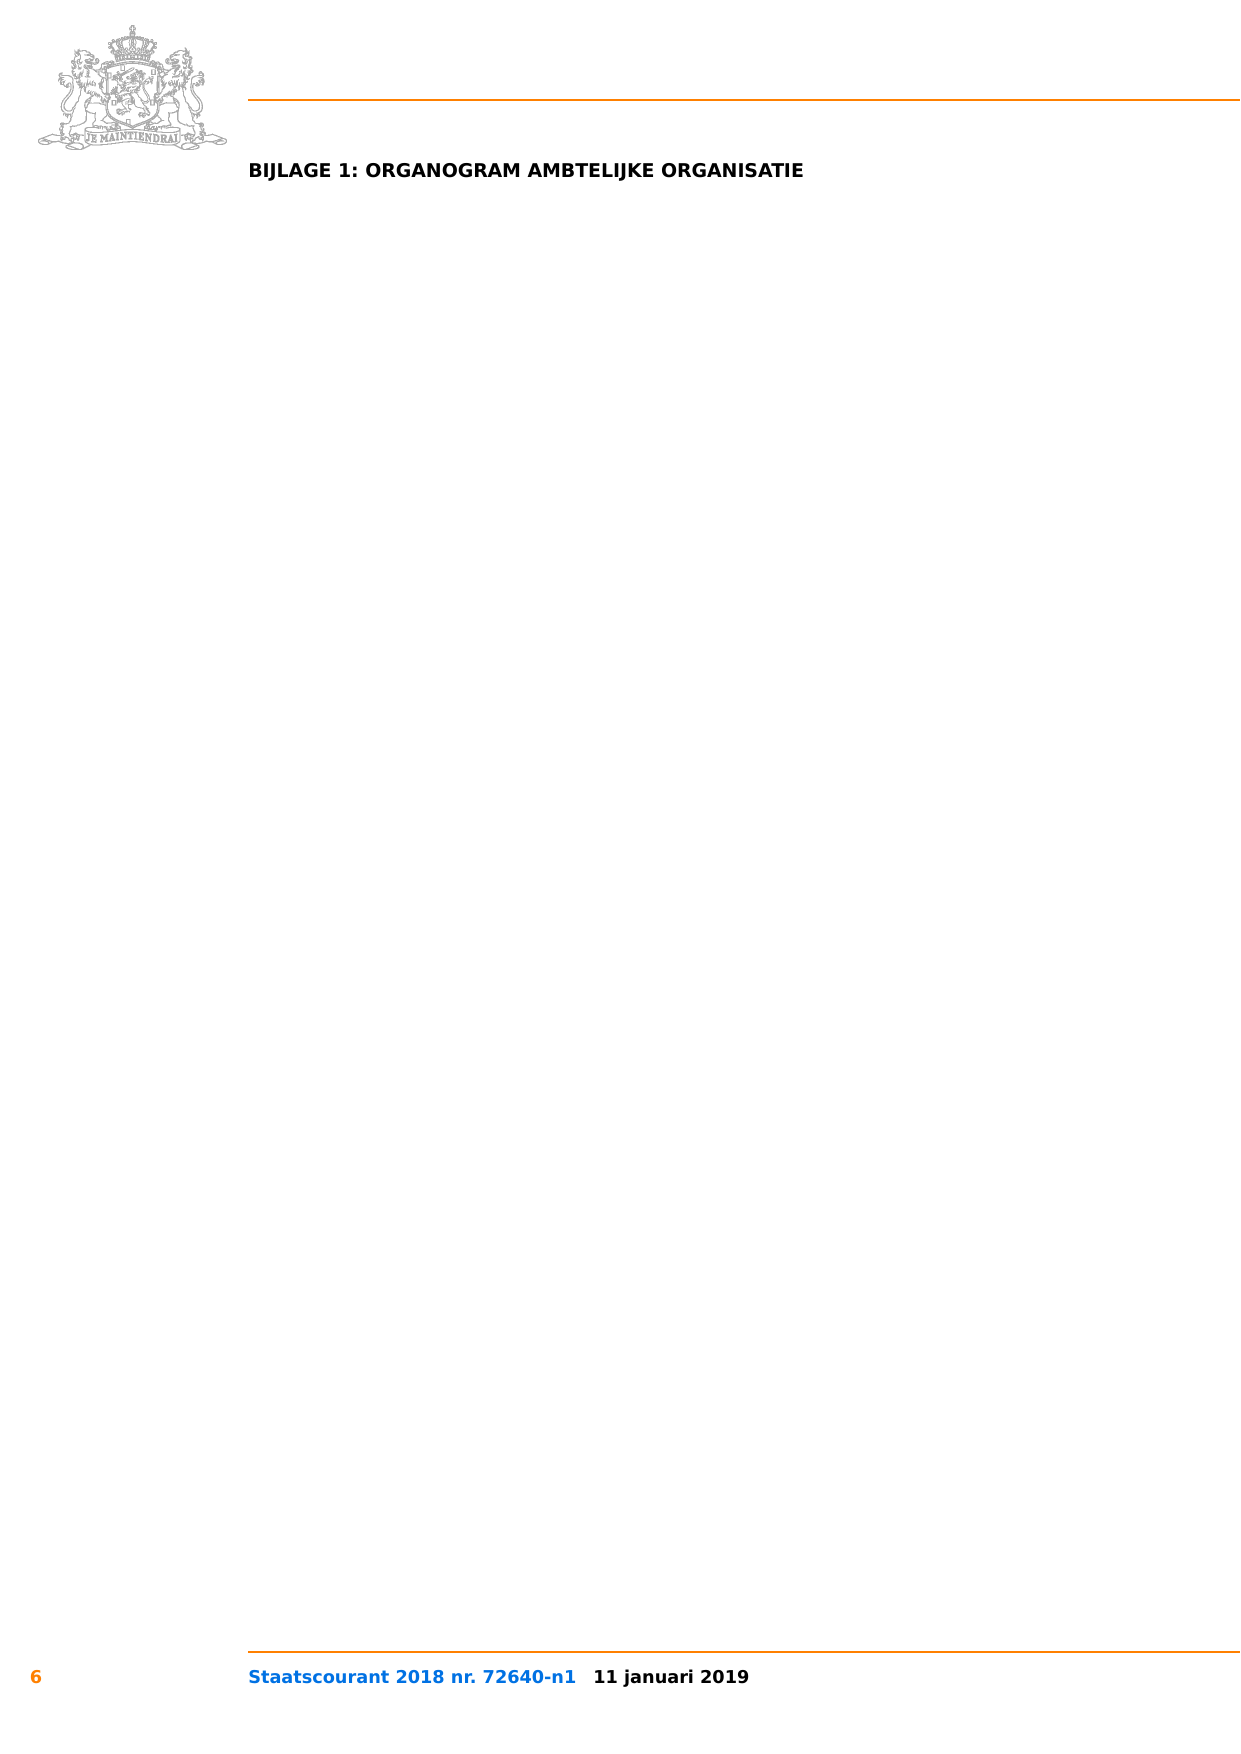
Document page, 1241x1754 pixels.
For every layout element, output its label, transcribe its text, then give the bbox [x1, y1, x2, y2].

subtitle BIJLAGE 1: ORGANOGRAM AMBTELIJKE ORGANISATIE [248, 160, 1163, 182]
picture [38, 25, 227, 150]
